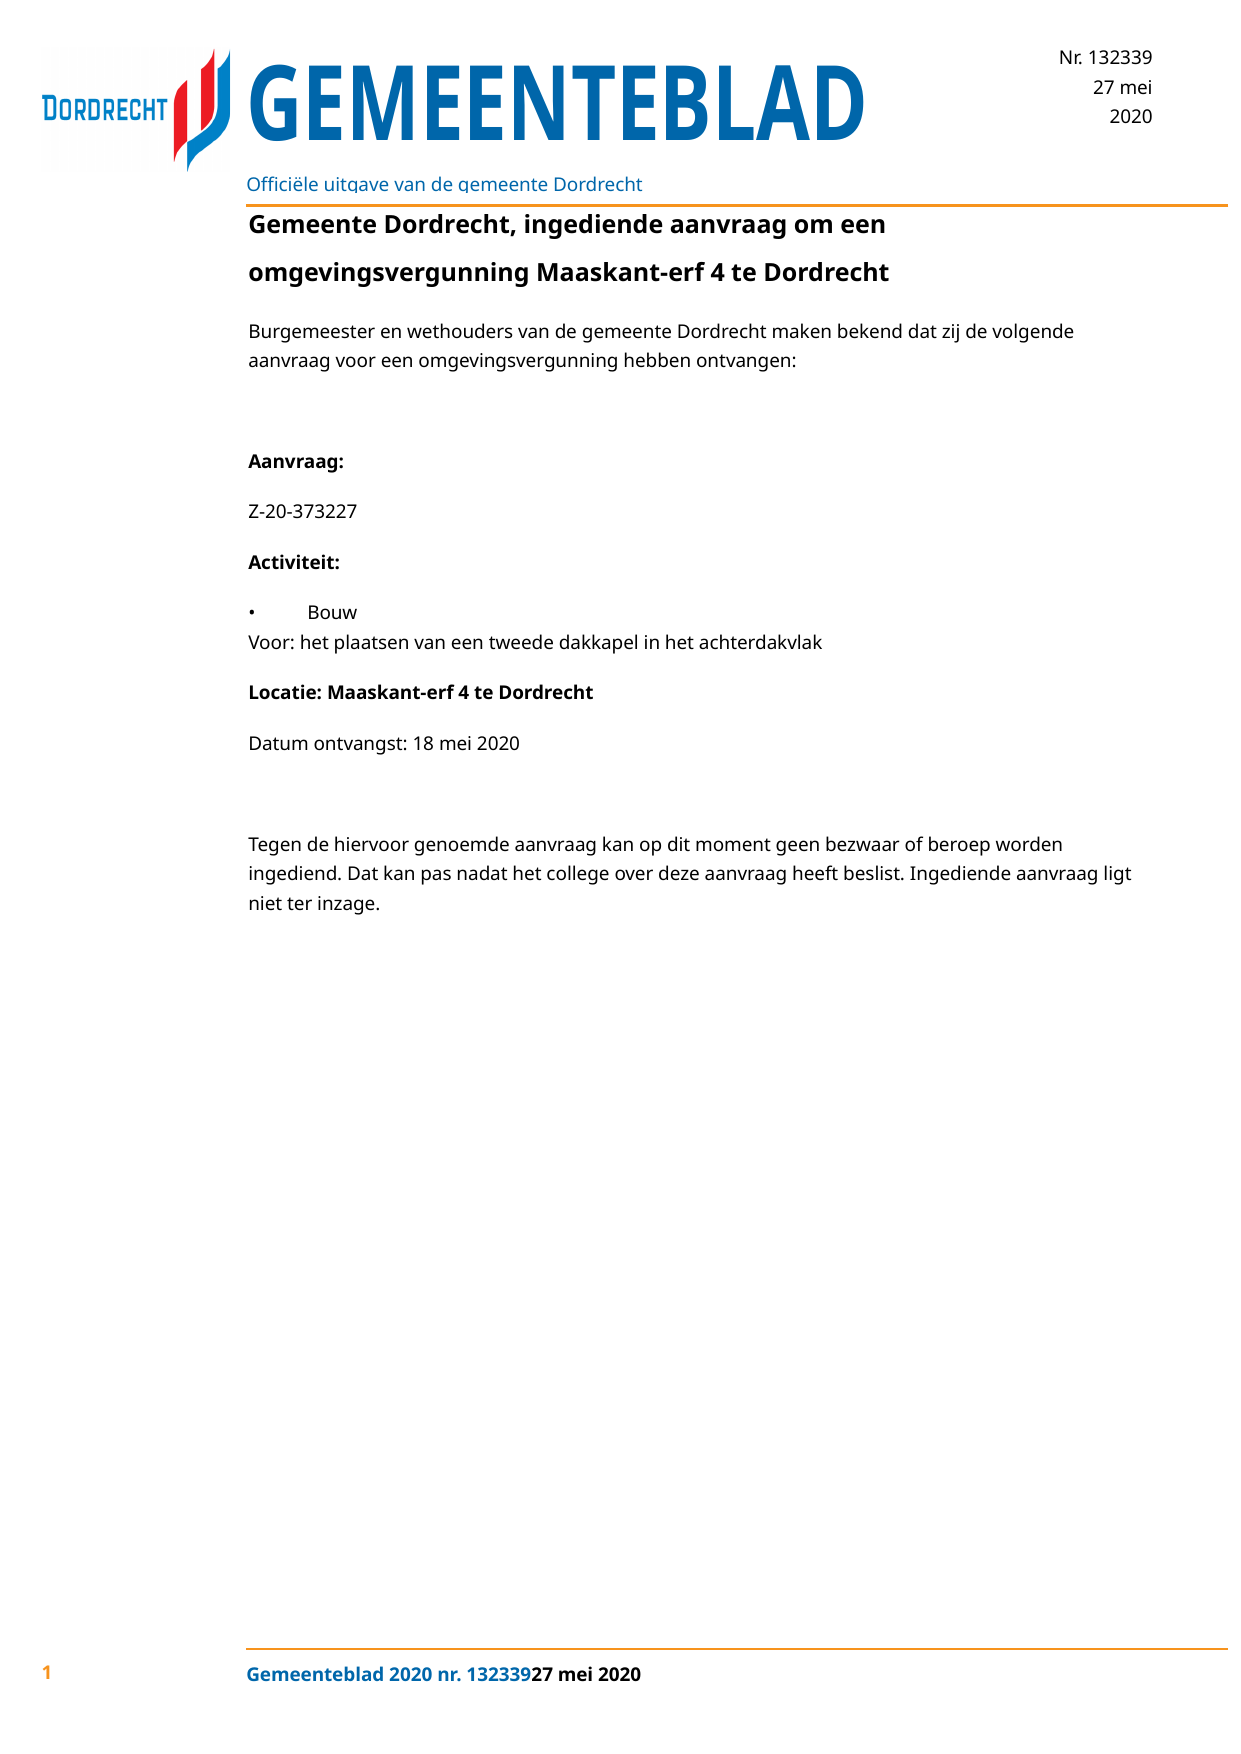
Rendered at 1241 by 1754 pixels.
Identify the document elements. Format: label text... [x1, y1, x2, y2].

text Burgemeester en wethouders van de gemeente Dordrecht maken bekend dat zij de volgende aanvraag voor een omgevingsvergunning hebben ontvangen: [248, 318, 1152, 373]
text Z-20-373227 [248, 499, 1152, 524]
list Bouw [248, 599, 1152, 625]
text Locatie: Maaskant-erf 4 te Dordrecht [248, 679, 1152, 705]
picture [41, 47, 231, 172]
text Activiteit: [248, 549, 1152, 575]
text Datum ontvangst: 18 mei 2020 [248, 730, 1152, 756]
text Tegen de hiervoor genoemde aanvraag kan op dit moment geen bezwaar of beroep worden ingediend. Dat kan pas nadat het college over deze aanvraag heeft beslist. Ingediende aanvraag ligt niet ter inzage. [248, 831, 1152, 916]
text Aanvraag: [248, 448, 1152, 474]
text Gemeente Dordrecht, ingediende aanvraag om een omgevingsvergunning Maaskant-erf 4 te Dordrecht [248, 207, 1152, 288]
text Voor: het plaatsen van een tweede dakkapel in het achterdakvlak [248, 629, 1152, 655]
